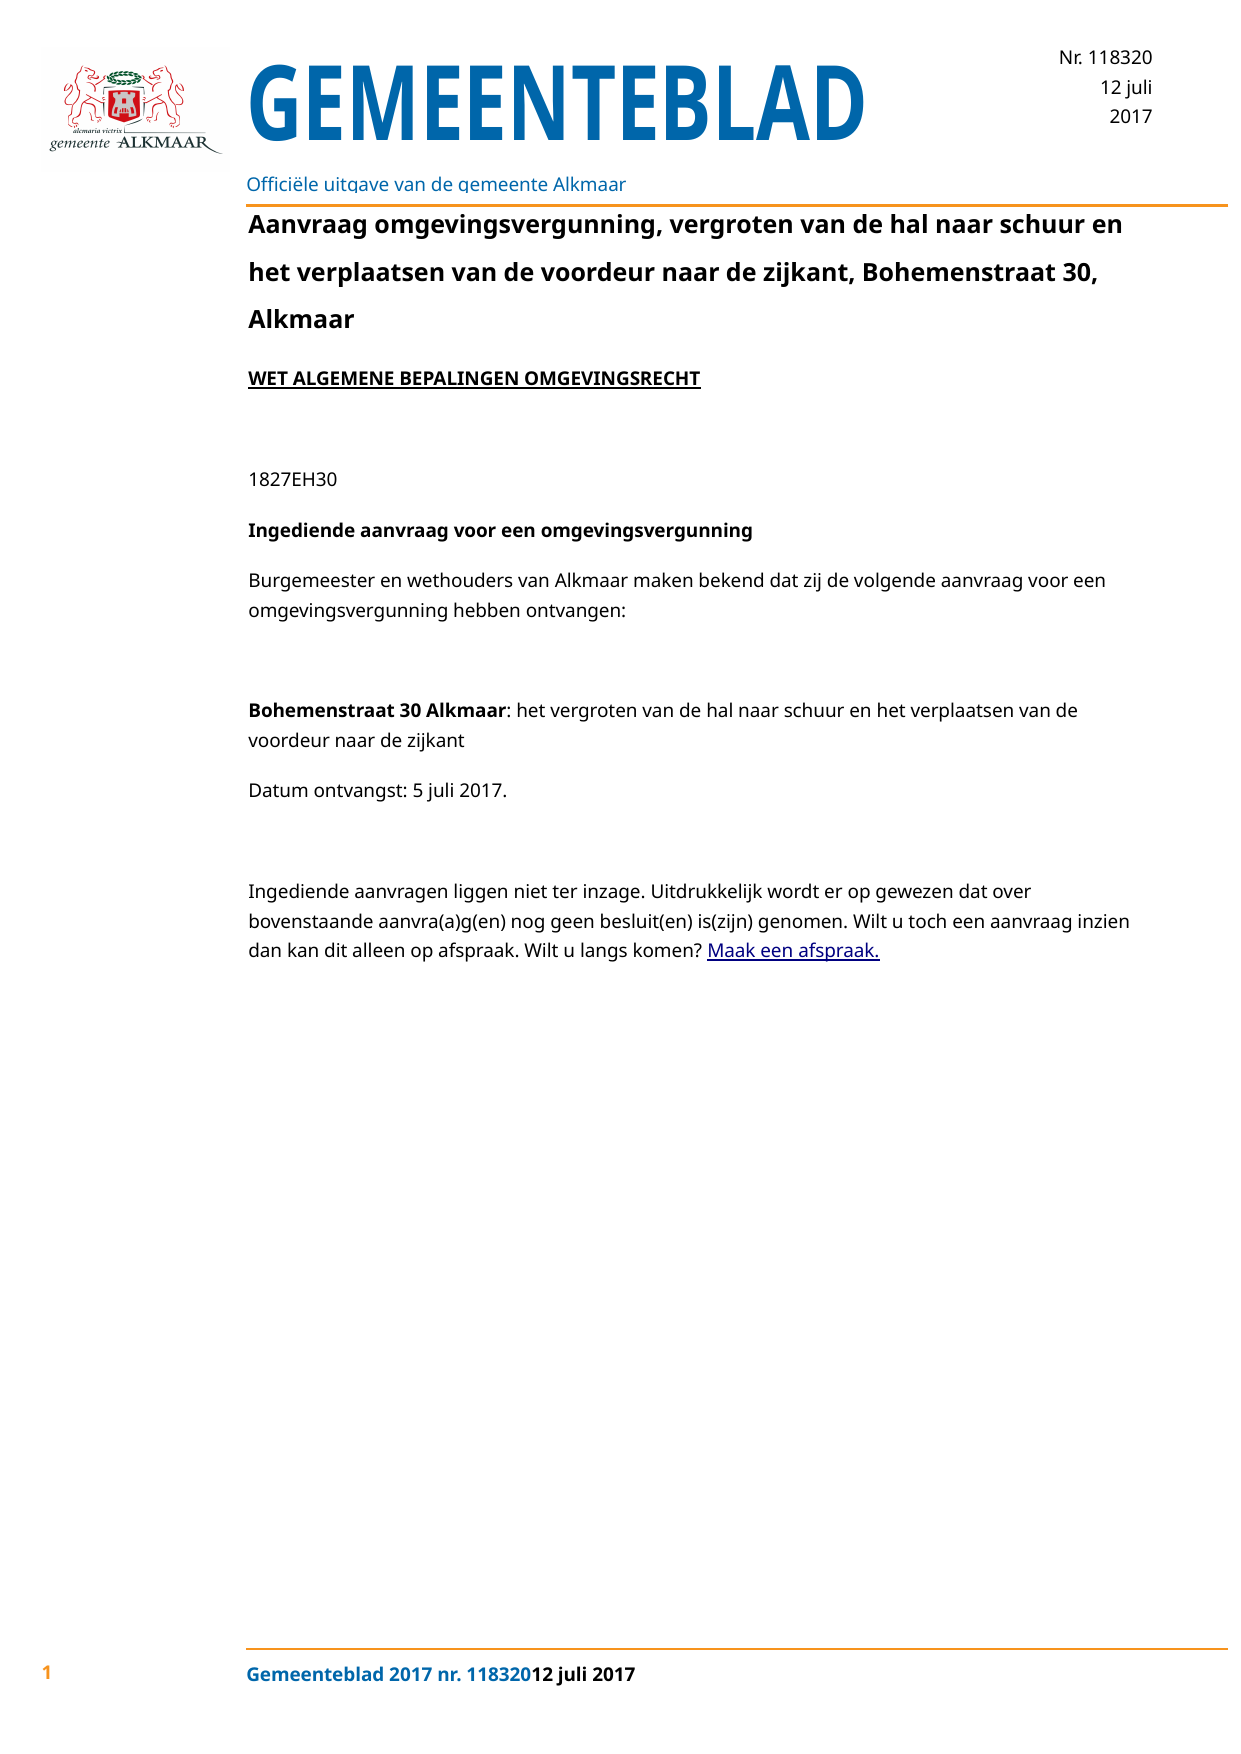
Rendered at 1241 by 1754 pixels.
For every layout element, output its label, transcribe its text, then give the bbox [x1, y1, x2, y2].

text Ingediende aanvraag voor een omgevingsvergunning [248, 517, 1152, 542]
text Ingediende aanvragen liggen niet ter inzage. Uitdrukkelijk wordt er op gewezen dat over bovenstaande aanvra(a)g(en) nog geen besluit(en) is(zijn) genomen. Wilt u toch een aanvraag inzien dan kan dit alleen op afspraak. Wilt u langs komen? Maak een afspraak. [248, 878, 1152, 963]
text 1827EH30 [248, 466, 1152, 492]
text Aanvraag omgevingsvergunning, vergroten van de hal naar schuur en het verplaatsen van de voordeur naar de zijkant, Bohemenstraat 30, Alkmaar [248, 207, 1152, 336]
text Burgemeester en wethouders van Alkmaar maken bekend dat zij de volgende aanvraag voor een omgevingsvergunning hebben ontvangen: [248, 567, 1152, 622]
text WET ALGEMENE BEPALINGEN OMGEVINGSRECHT [248, 366, 1152, 391]
picture [41, 47, 231, 172]
text Bohemenstraat 30 Alkmaar: het vergroten van de hal naar schuur en het verplaatsen van de voordeur naar de zijkant [248, 698, 1152, 753]
text Datum ontvangst: 5 juli 2017. [248, 778, 1152, 803]
